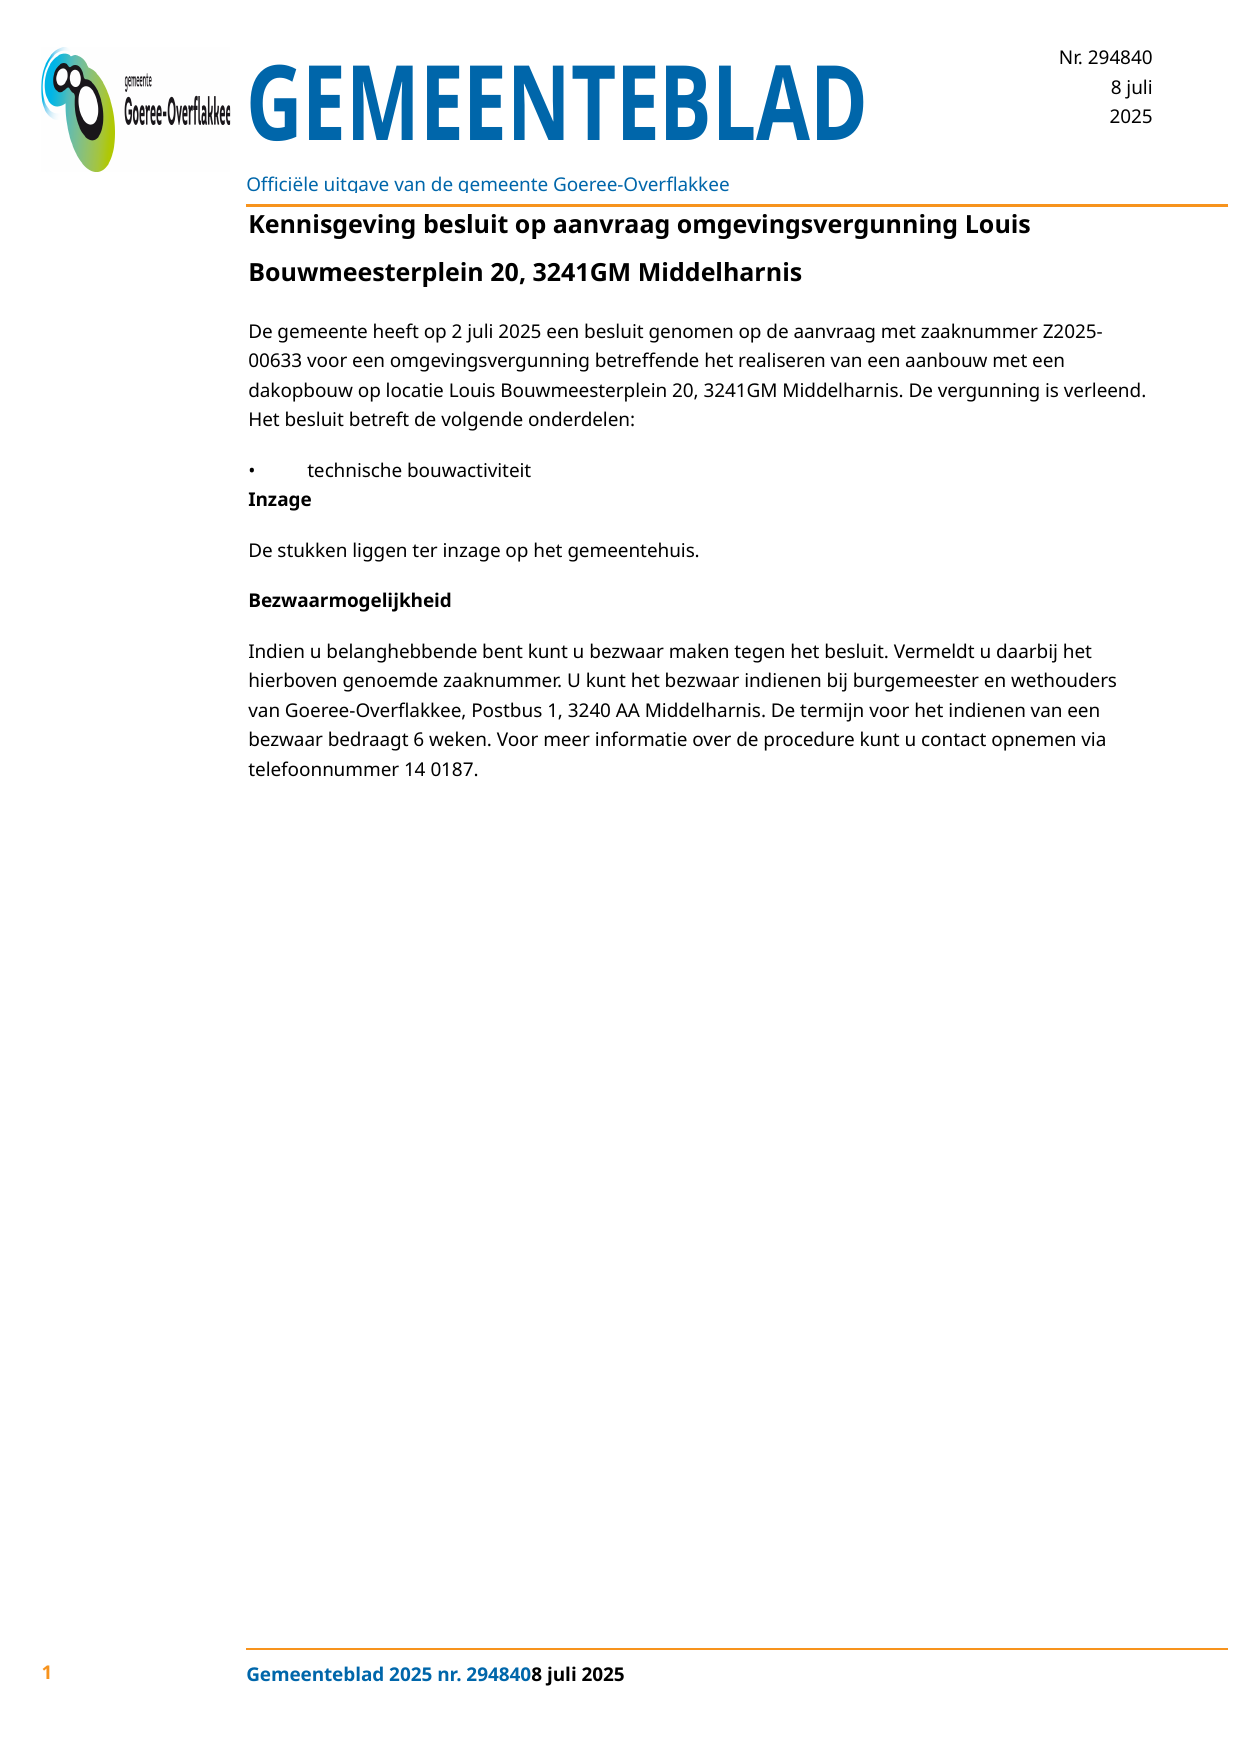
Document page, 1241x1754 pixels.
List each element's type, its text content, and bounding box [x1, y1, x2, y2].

text Indien u belanghebbende bent kunt u bezwaar maken tegen het besluit. Vermeldt u daarbij het hierboven genoemde zaaknummer. U kunt het bezwaar indienen bij burgemeester en wethouders van Goeree-Overflakkee, Postbus 1, 3240 AA Middelharnis. De termijn voor het indienen van een bezwaar bedraagt 6 weken. Voor meer informatie over de procedure kunt u contact opnemen via telefoonnummer 14 0187. [248, 638, 1152, 782]
text Kennisgeving besluit op aanvraag omgevingsvergunning Louis Bouwmeesterplein 20, 3241GM Middelharnis [248, 207, 1152, 288]
text Bezwaarmogelijkheid [248, 587, 1152, 613]
text De gemeente heeft op 2 juli 2025 een besluit genomen op de aanvraag met zaaknummer Z2025-00633 voor een omgevingsvergunning betreffende het realiseren van een aanbouw met een dakopbouw op locatie Louis Bouwmeesterplein 20, 3241GM Middelharnis. De vergunning is verleend. Het besluit betreft de volgende onderdelen: [248, 318, 1152, 432]
picture [41, 47, 231, 172]
text De stukken liggen ter inzage op het gemeentehuis. [248, 537, 1152, 563]
text Inzage [248, 487, 1152, 512]
list technische bouwactiviteit [248, 457, 1152, 483]
